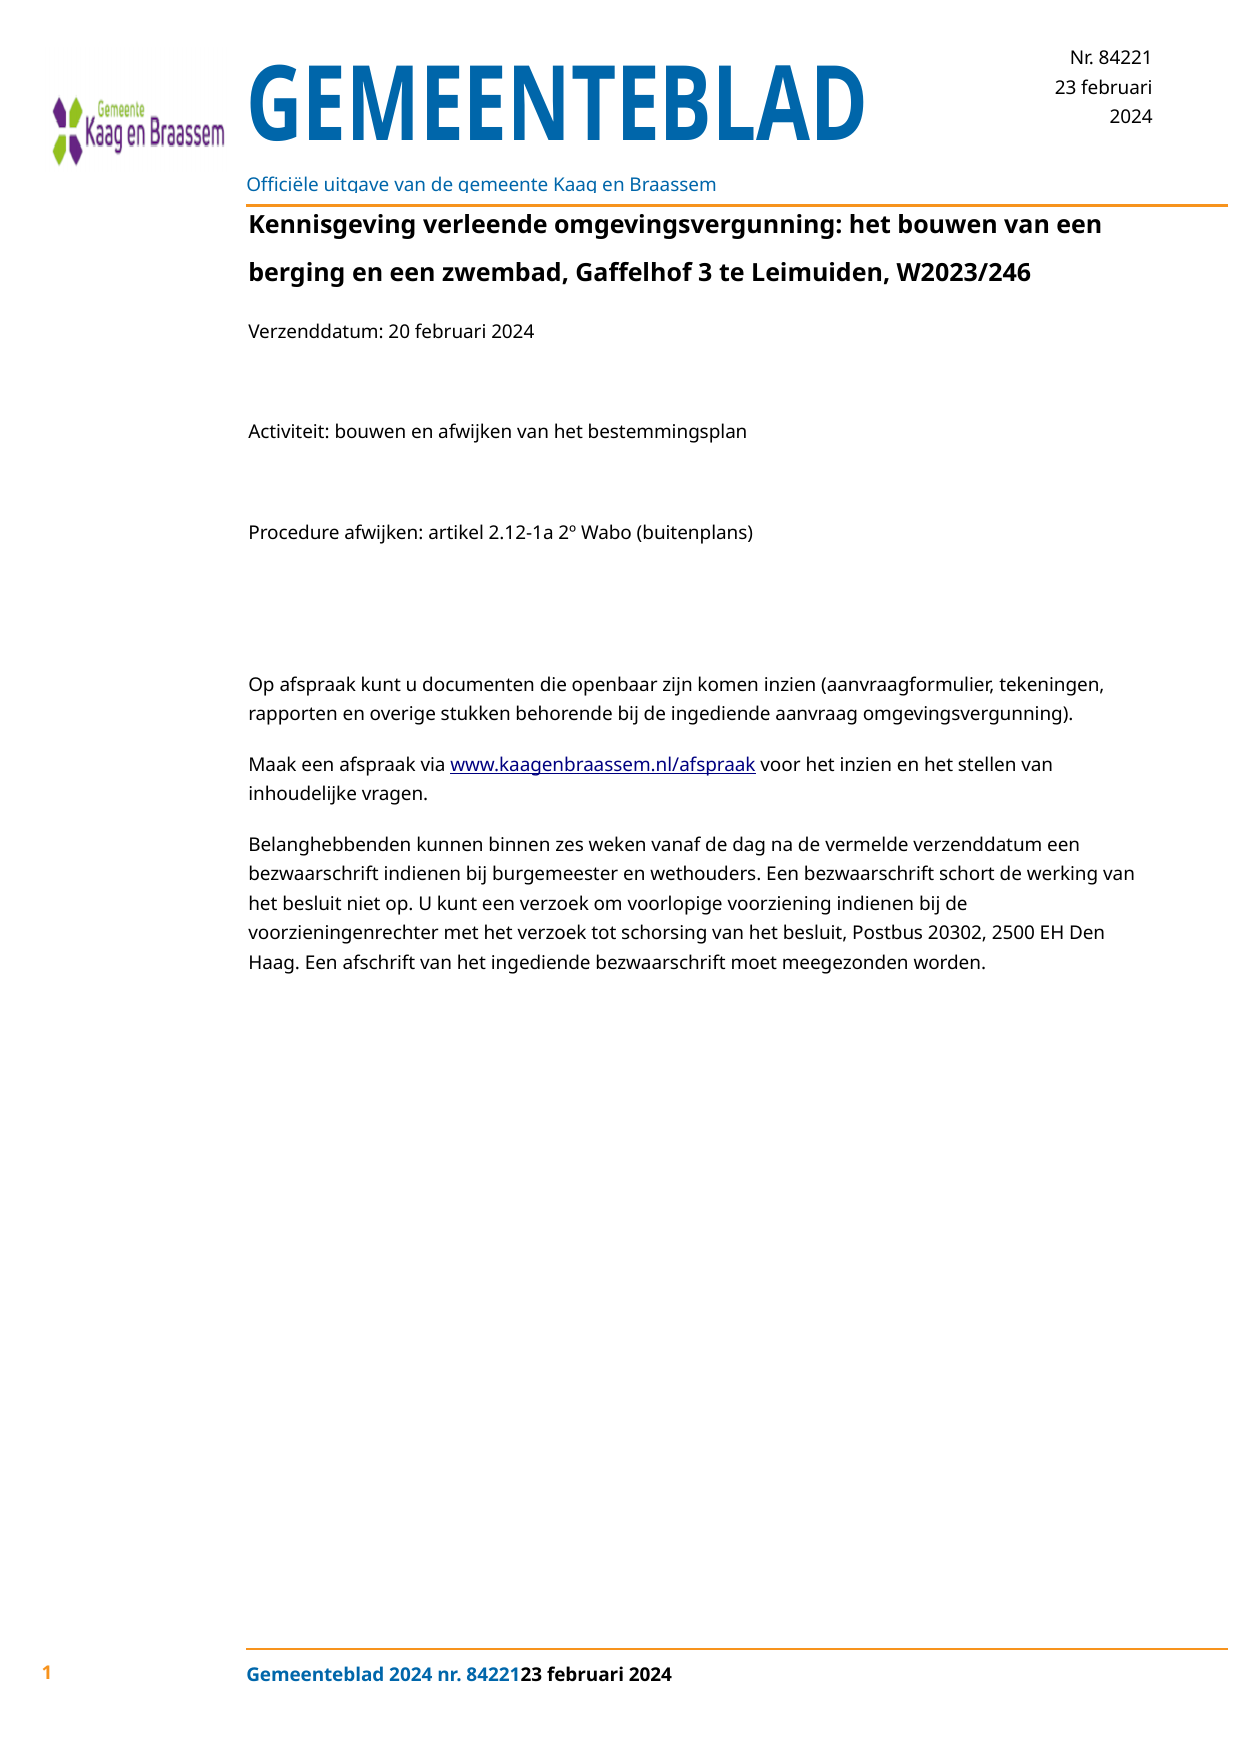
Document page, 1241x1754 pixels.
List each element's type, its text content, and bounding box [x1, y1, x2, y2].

text Belanghebbenden kunnen binnen zes weken vanaf de dag na de vermelde verzenddatum een bezwaarschrift indienen bij burgemeester en wethouders. Een bezwaarschrift schort de werking van het besluit niet op. U kunt een verzoek om voorlopige voorziening indienen bij de voorzieningenrechter met het verzoek tot schorsing van het besluit, Postbus 20302, 2500 EH Den Haag. Een afschrift van het ingediende bezwaarschrift moet meegezonden worden. [248, 831, 1152, 975]
picture [41, 47, 231, 172]
text Procedure afwijken: artikel 2.12-1a 2º Wabo (buitenplans) [248, 519, 1152, 545]
text Kennisgeving verleende omgevingsvergunning: het bouwen van een berging en een zwembad, Gaffelhof 3 te Leimuiden, W2023/246 [248, 207, 1152, 288]
text Op afspraak kunt u documenten die openbaar zijn komen inzien (aanvraagformulier, tekeningen, rapporten en overige stukken behorende bij de ingediende aanvraag omgevingsvergunning). [248, 671, 1152, 726]
text Activiteit: bouwen en afwijken van het bestemmingsplan [248, 419, 1152, 444]
text Maak een afspraak via www.kaagenbraassem.nl/afspraak voor het inzien en het stellen van inhoudelijke vragen. [248, 751, 1152, 806]
text Verzenddatum: 20 februari 2024 [248, 318, 1152, 344]
